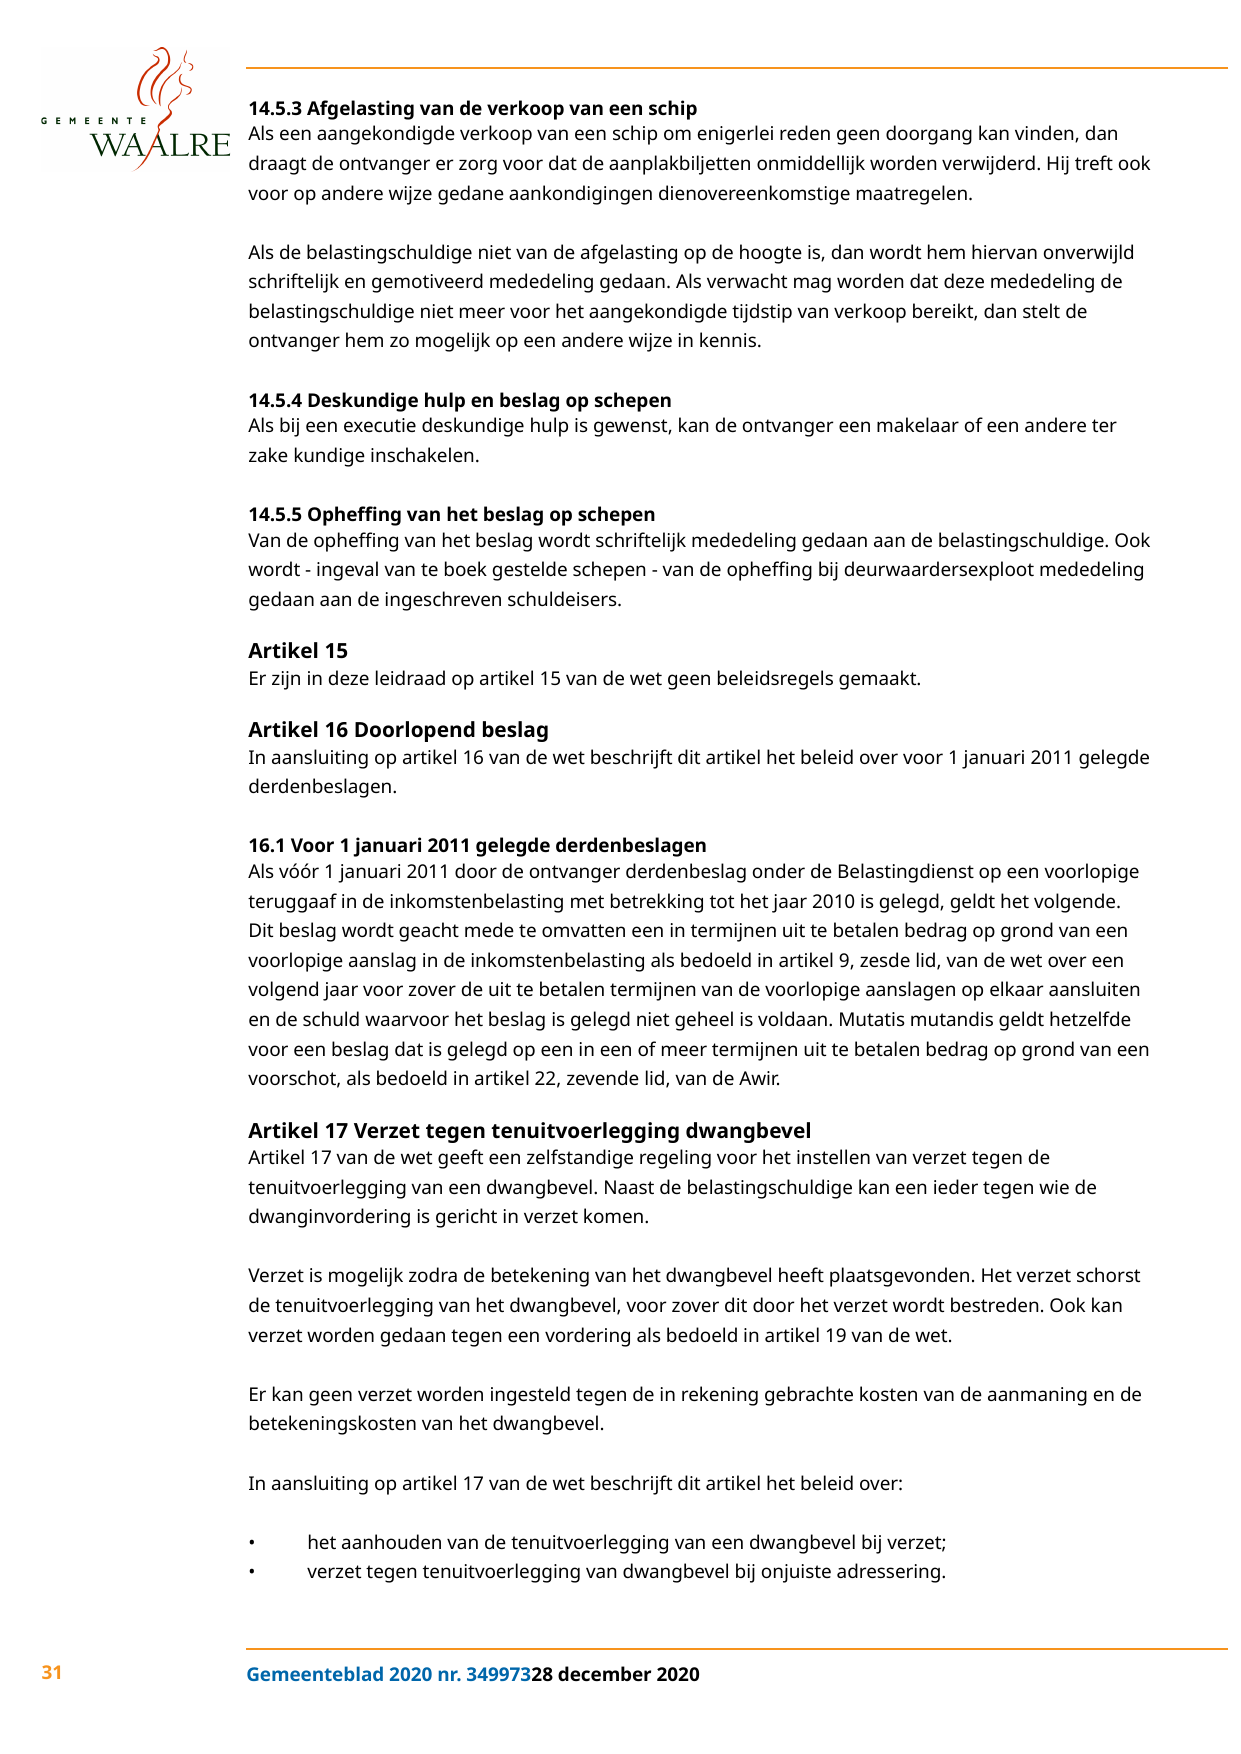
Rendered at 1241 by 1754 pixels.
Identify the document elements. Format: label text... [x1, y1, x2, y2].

text Als de belastingschuldige niet van de afgelasting op de hoogte is, dan wordt hem hiervan onverwijld schriftelijk en gemotiveerd mededeling gedaan. Als verwacht mag worden dat deze mededeling de belastingschuldige niet meer voor het aangekondigde tijdstip van verkoop bereikt, dan stelt de ontvanger hem zo mogelijk op een andere wijze in kennis. [248, 239, 1152, 353]
text Als vóór 1 januari 2011 door de ontvanger derdenbeslag onder de Belastingdienst op een voorlopige teruggaaf in de inkomstenbelasting met betrekking tot het jaar 2010 is gelegd, geldt het volgende. Dit beslag wordt geacht mede te omvatten een in termijnen uit te betalen bedrag op grond van een voorlopige aanslag in de inkomstenbelasting als bedoeld in artikel 9, zesde lid, van de wet over een volgend jaar voor zover de uit te betalen termijnen van de voorlopige aanslagen op elkaar aansluiten en de schuld waarvoor het beslag is gelegd niet geheel is voldaan. Mutatis mutandis geldt hetzelfde voor een beslag dat is gelegd op een in een of meer termijnen uit te betalen bedrag op grond van een voorschot, als bedoeld in artikel 22, zevende lid, van de Awir. [248, 858, 1152, 1091]
text Artikel 15 [248, 637, 1152, 665]
text Van de opheffing van het beslag wordt schriftelijk mededeling gedaan aan de belastingschuldige. Ook wordt - ingeval van te boek gestelde schepen - van de opheffing bij deurwaardersexploot mededeling gedaan aan de ingeschreven schuldeisers. [248, 527, 1152, 612]
list verzet tegen tenuitvoerlegging van dwangbevel bij onjuiste adressering. [248, 1558, 1152, 1584]
text Verzet is mogelijk zodra de betekening van het dwangbevel heeft plaatsgevonden. Het verzet schorst de tenuitvoerlegging van het dwangbevel, voor zover dit door het verzet wordt bestreden. Ook kan verzet worden gedaan tegen een vordering als bedoeld in artikel 19 van de wet. [248, 1263, 1152, 1347]
list het aanhouden van de tenuitvoerlegging van een dwangbevel bij verzet; [248, 1529, 1152, 1554]
text Er zijn in deze leidraad op artikel 15 van de wet geen beleidsregels gemaakt. [248, 665, 1152, 691]
text Er kan geen verzet worden ingesteld tegen de in rekening gebrachte kosten van de aanmaning en de betekeningskosten van het dwangbevel. [248, 1381, 1152, 1436]
text 14.5.5 Opheffing van het beslag op schepen [248, 501, 1152, 527]
text Als bij een executie deskundige hulp is gewenst, kan de ontvanger een makelaar of een andere ter zake kundige inschakelen. [248, 412, 1152, 468]
text 14.5.3 Afgelasting van de verkoop van een schip [248, 95, 1152, 121]
text In aansluiting op artikel 16 van de wet beschrijft dit artikel het beleid over voor 1 januari 2011 gelegde derdenbeslagen. [248, 744, 1152, 799]
text 16.1 Voor 1 januari 2011 gelegde derdenbeslagen [248, 833, 1152, 858]
text Artikel 17 van de wet geeft een zelfstandige regeling voor het instellen van verzet tegen de tenuitvoerlegging van een dwangbevel. Naast de belastingschuldige kan een ieder tegen wie de dwanginvordering is gericht in verzet komen. [248, 1144, 1152, 1229]
text Als een aangekondigde verkoop van een schip om enigerlei reden geen doorgang kan vinden, dan draagt de ontvanger er zorg voor dat de aanplakbiljetten onmiddellijk worden verwijderd. Hij treft ook voor op andere wijze gedane aankondigingen dienovereenkomstige maatregelen. [248, 121, 1152, 205]
picture [41, 47, 231, 172]
text Artikel 17 Verzet tegen tenuitvoerlegging dwangbevel [248, 1116, 1152, 1144]
text In aansluiting op artikel 17 van de wet beschrijft dit artikel het beleid over: [248, 1470, 1152, 1495]
text 14.5.4 Deskundige hulp en beslag op schepen [248, 387, 1152, 412]
text Artikel 16 Doorlopend beslag [248, 715, 1152, 744]
